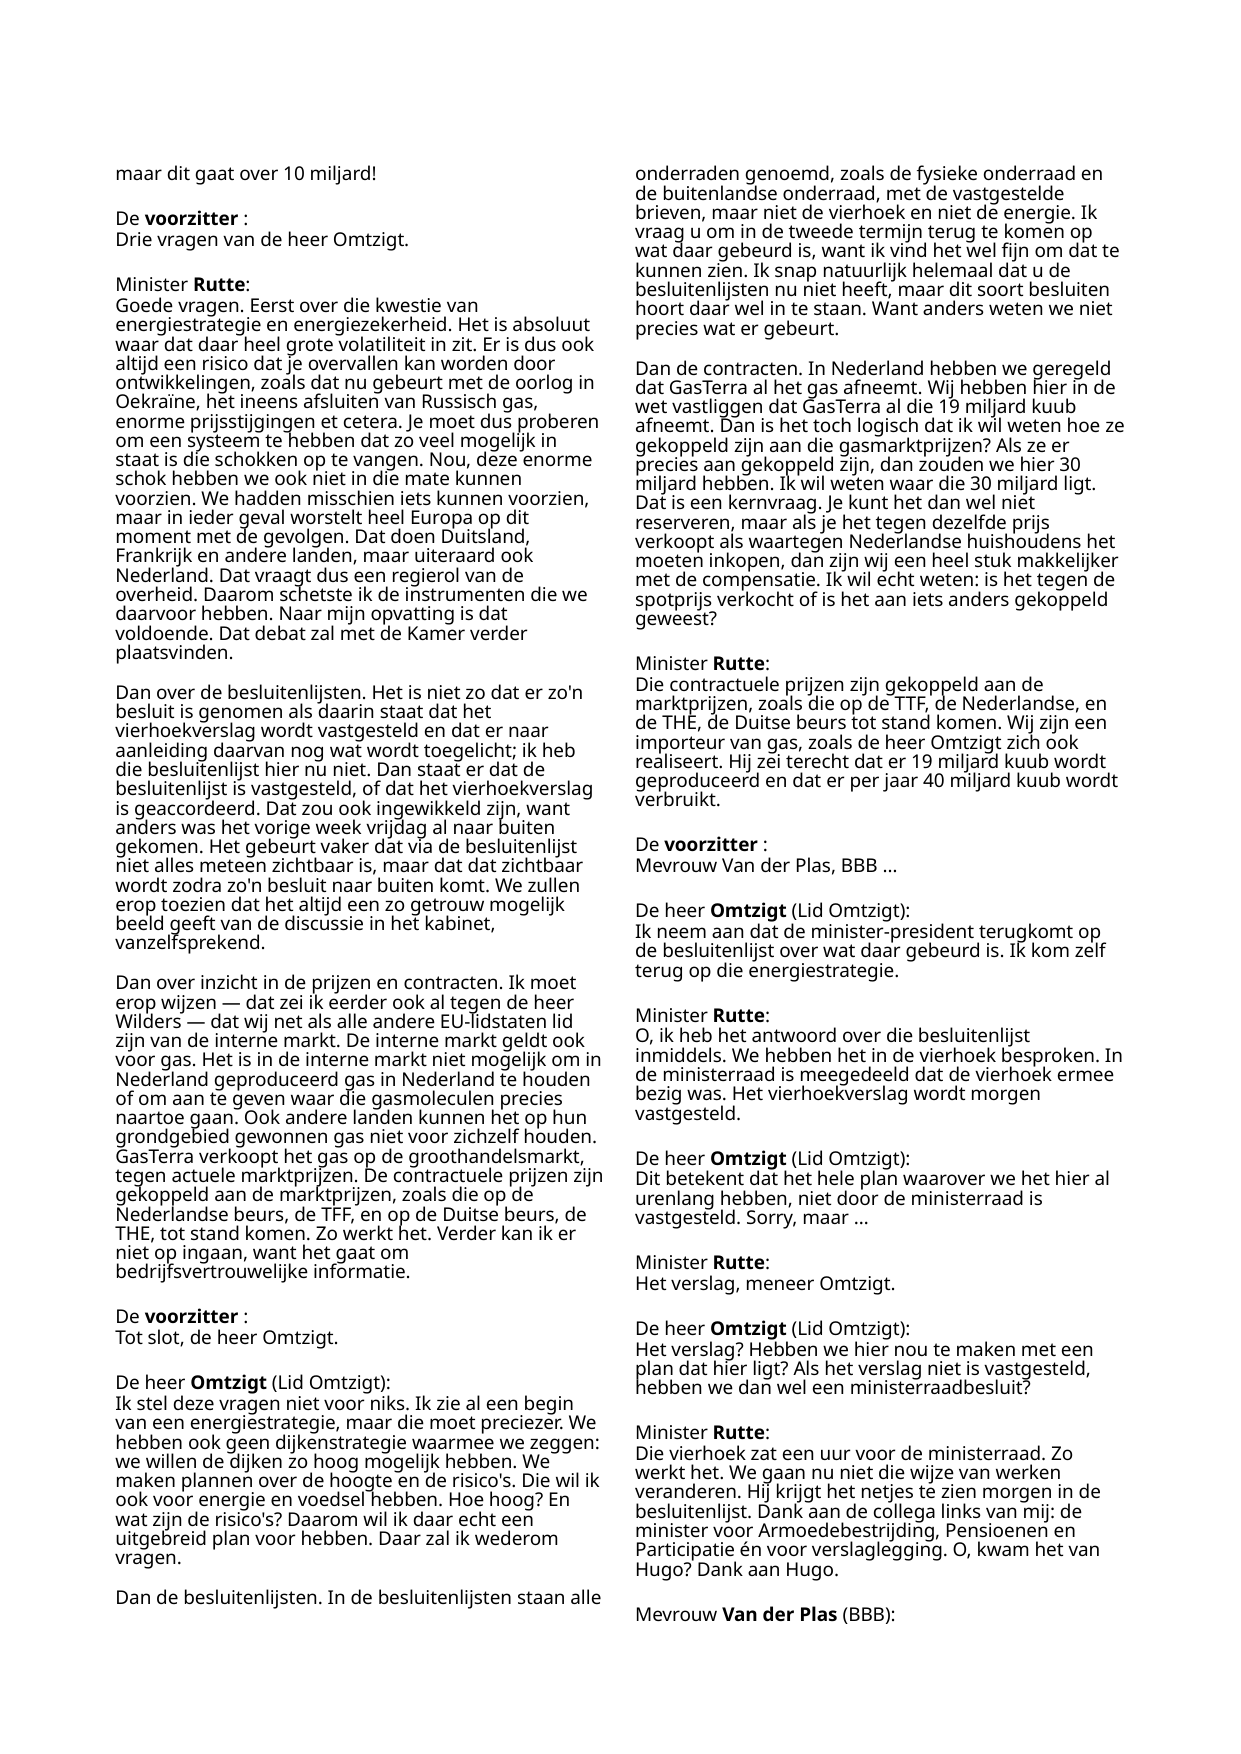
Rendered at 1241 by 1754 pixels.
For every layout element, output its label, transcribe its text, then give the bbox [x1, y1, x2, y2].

text De voorzitter : [115, 205, 605, 231]
text Dit betekent dat het hele plan waarover we het hier al urenlang hebben, niet door de ministerraad is vastgesteld. Sorry, maar … [635, 1170, 1125, 1228]
text Minister Rutte: [635, 1249, 1125, 1275]
text Die vierhoek zat een uur voor de ministerraad. Zo werkt het. We gaan nu niet die wijze van werken veranderen. Hij krijgt het netjes te zien morgen in de besluitenlijst. Dank aan de collega links van mij: de minister voor Armoedebestrijding, Pensioenen en Participatie én voor verslaglegging. O, kwam het van Hugo? Dank aan Hugo. [635, 1445, 1125, 1580]
text Minister Rutte: [635, 650, 1125, 676]
text Mevrouw Van der Plas, BBB … [635, 857, 1125, 877]
text Die contractuele prijzen zijn gekoppeld aan de marktprijzen, zoals die op de TTF, de Nederlandse, en de THE, de Duitse beurs tot stand komen. Wij zijn een importeur van gas, zoals de heer Omtzigt zich ook realiseert. Hij zei terecht dat er 19 miljard kuub wordt geproduceerd en dat er per jaar 40 miljard kuub wordt verbruikt. [635, 676, 1125, 811]
text Dan de besluitenlijsten. In de besluitenlijsten staan alle [115, 1589, 605, 1608]
text Minister Rutte: [635, 1002, 1125, 1027]
text O, ik heb het antwoord over die besluitenlijst inmiddels. We hebben het in de vierhoek besproken. In de ministerraad is meegedeeld dat de vierhoek ermee bezig was. Het vierhoekverslag wordt morgen vastgesteld. [635, 1027, 1125, 1124]
text Mevrouw Van der Plas (BBB): [635, 1601, 1125, 1626]
text De voorzitter : [115, 1303, 605, 1329]
text De heer Omtzigt (Lid Omtzigt): [115, 1369, 605, 1395]
text Minister Rutte: [635, 1419, 1125, 1445]
text Het verslag, meneer Omtzigt. [635, 1275, 1125, 1294]
text De voorzitter : [635, 832, 1125, 857]
text Het verslag? Hebben we hier nou te maken met een plan dat hier ligt? Als het verslag niet is vastgesteld, hebben we dan wel een ministerraadbesluit? [635, 1341, 1125, 1398]
text Dan over de besluitenlijsten. Het is niet zo dat er zo'n besluit is genomen als daarin staat dat het vierhoekverslag wordt vastgesteld en dat er naar aanleiding daarvan nog wat wordt toegelicht; ik heb die besluitenlijst hier nu niet. Dan staat er dat de besluitenlijst is vastgesteld, of dat het vierhoekverslag is geaccordeerd. Dat zou ook ingewikkeld zijn, want anders was het vorige week vrijdag al naar buiten gekomen. Het gebeurt vaker dat via de besluitenlijst niet alles meteen zichtbaar is, maar dat dat zichtbaar wordt zodra zo'n besluit naar buiten komt. We zullen erop toezien dat het altijd een zo getrouw mogelijk beeld geeft van de discussie in het kabinet, vanzelfsprekend. [115, 684, 605, 954]
text Ik stel deze vragen niet voor niks. Ik zie al een begin van een energiestrategie, maar die moet preciezer. We hebben ook geen dijkenstrategie waarmee we zeggen: we willen de dijken zo hoog mogelijk hebben. We maken plannen over de hoogte en de risico's. Die wil ik ook voor energie en voedsel hebben. Hoe hoog? En wat zijn de risico's? Daarom wil ik daar echt een uitgebreid plan voor hebben. Daar zal ik wederom vragen. [115, 1395, 605, 1568]
text Minister Rutte: [115, 271, 605, 297]
text onderraden genoemd, zoals de fysieke onderraad en de buitenlandse onderraad, met de vastgestelde brieven, maar niet de vierhoek en niet de energie. Ik vraag u om in de tweede termijn terug te komen op wat daar gebeurd is, want ik vind het wel fijn om dat te kunnen zien. Ik snap natuurlijk helemaal dat u de besluitenlijsten nu niet heeft, maar dit soort besluiten hoort daar wel in te staan. Want anders weten we niet precies wat er gebeurt. [635, 165, 1125, 339]
text Tot slot, de heer Omtzigt. [115, 1329, 605, 1348]
text maar dit gaat over 10 miljard! [115, 165, 605, 184]
text Dan de contracten. In Nederland hebben we geregeld dat GasTerra al het gas afneemt. Wij hebben hier in de wet vastliggen dat GasTerra al die 19 miljard kuub afneemt. Dan is het toch logisch dat ik wil weten hoe ze gekoppeld zijn aan die gasmarktprijzen? Als ze er precies aan gekoppeld zijn, dan zouden we hier 30 miljard hebben. Ik wil weten waar die 30 miljard ligt. Dat is een kernvraag. Je kunt het dan wel niet reserveren, maar als je het tegen dezelfde prijs verkoopt als waartegen Nederlandse huishoudens het moeten inkopen, dan zijn wij een heel stuk makkelijker met de compensatie. Ik wil echt weten: is het tegen de spotprijs verkocht of is het aan iets anders gekoppeld geweest? [635, 359, 1125, 629]
text Dan over inzicht in de prijzen en contracten. Ik moet erop wijzen — dat zei ik eerder ook al tegen de heer Wilders — dat wij net als alle andere EU-lidstaten lid zijn van de interne markt. De interne markt geldt ook voor gas. Het is in de interne markt niet mogelijk om in Nederland geproduceerd gas in Nederland te houden of om aan te geven waar die gasmoleculen precies naartoe gaan. Ook andere landen kunnen het op hun grondgebied gewonnen gas niet voor zichzelf houden. GasTerra verkoopt het gas op de groothandelsmarkt, tegen actuele marktprijzen. De contractuele prijzen zijn gekoppeld aan de marktprijzen, zoals die op de Nederlandse beurs, de TFF, en op de Duitse beurs, de THE, tot stand komen. Zo werkt het. Verder kan ik er niet op ingaan, want het gaat om bedrijfsvertrouwelijke informatie. [115, 974, 605, 1283]
text Drie vragen van de heer Omtzigt. [115, 231, 605, 250]
text De heer Omtzigt (Lid Omtzigt): [635, 1145, 1125, 1170]
text Goede vragen. Eerst over die kwestie van energiestrategie en energiezekerheid. Het is absoluut waar dat daar heel grote volatiliteit in zit. Er is dus ook altijd een risico dat je overvallen kan worden door ontwikkelingen, zoals dat nu gebeurt met de oorlog in Oekraïne, het ineens afsluiten van Russisch gas, enorme prijsstijgingen et cetera. Je moet dus proberen om een systeem te hebben dat zo veel mogelijk in staat is die schokken op te vangen. Nou, deze enorme schok hebben we ook niet in die mate kunnen voorzien. We hadden misschien iets kunnen voorzien, maar in ieder geval worstelt heel Europa op dit moment met de gevolgen. Dat doen Duitsland, Frankrijk en andere landen, maar uiteraard ook Nederland. Dat vraagt dus een regierol van de overheid. Daarom schetste ik de instrumenten die we daarvoor hebben. Naar mijn opvatting is dat voldoende. Dat debat zal met de Kamer verder plaatsvinden. [115, 297, 605, 663]
text De heer Omtzigt (Lid Omtzigt): [635, 897, 1125, 923]
text Ik neem aan dat de minister-president terugkomt op de besluitenlijst over wat daar gebeurd is. Ik kom zelf terug op die energiestrategie. [635, 923, 1125, 981]
text De heer Omtzigt (Lid Omtzigt): [635, 1315, 1125, 1341]
